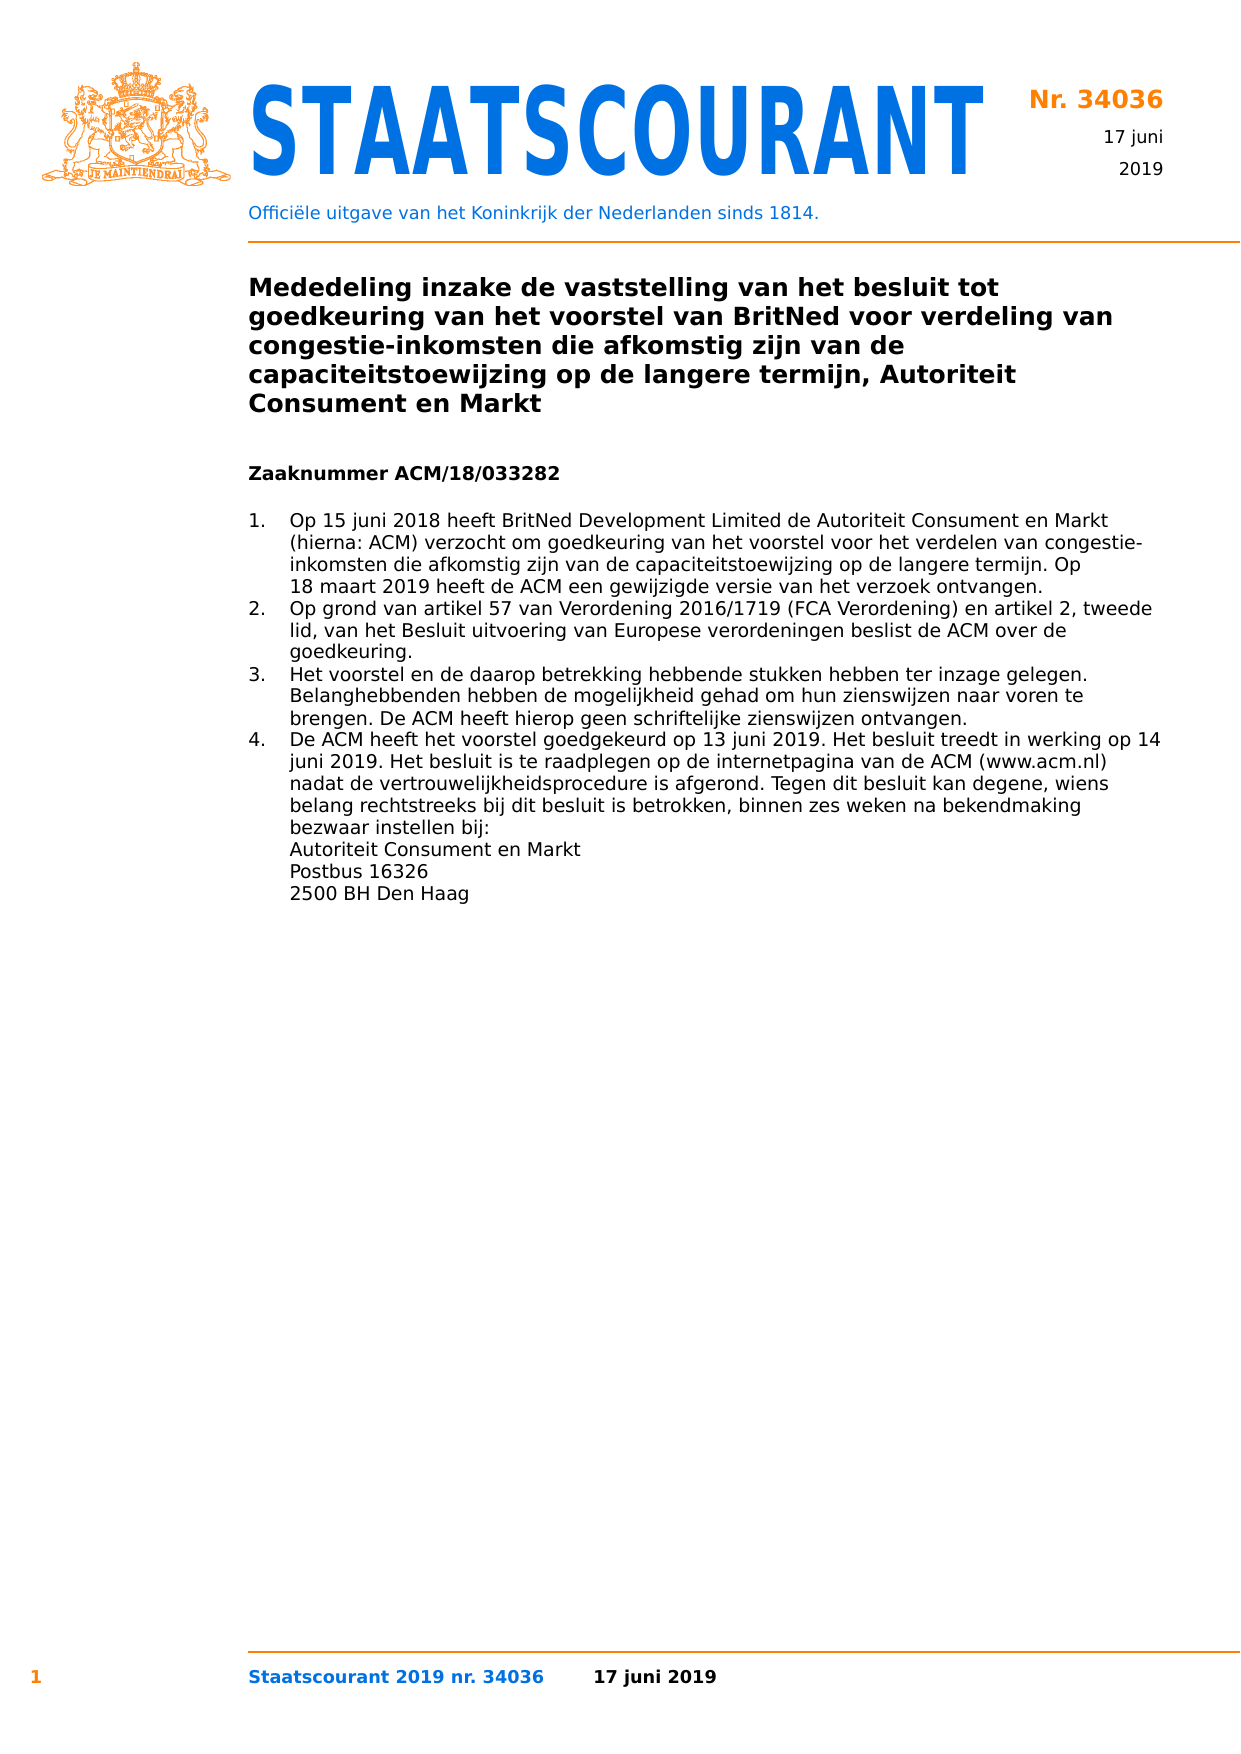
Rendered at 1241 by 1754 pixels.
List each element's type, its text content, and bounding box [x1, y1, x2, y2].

table_cell Officiële uitgave van het Koninkrijk der Nederlanden sinds 1814. [248, 203, 1240, 241]
text 2. Op grond van artikel 57 van Verordening 2016/1719 (FCA Verordening) en artikel 2, tweede lid, van het Besluit uitvoering van Europese verordeningen beslist de ACM over de goedkeuring. [248, 597, 1163, 663]
table_cell 2019 [998, 153, 1240, 203]
table_header STAATSCOURANT [248, 62, 998, 203]
picture [41, 62, 231, 186]
text 1. Op 15 juni 2018 heeft BritNed Development Limited de Autoriteit Consument en Markt (hierna: ACM) verzocht om goedkeuring van het voorstel voor het verdelen van congestie-inkomsten die afkomstig zijn van de capaciteitstoewijzing op de langere termijn. Op 18 maart 2019 heeft de ACM een gewijzigde versie van het verzoek ontvangen. [248, 509, 1163, 597]
text 2500 BH Den Haag [289, 883, 1163, 905]
text 3. Het voorstel en de daarop betrekking hebbende stukken hebben ter inzage gelegen. Belanghebbenden hebben de mogelijkheid gehad om hun zienswijzen naar voren te brengen. De ACM heeft hierop geen schriftelijke zienswijzen ontvangen. [248, 663, 1163, 729]
table_header [25, 62, 248, 241]
table_cell 17 juni [998, 121, 1240, 153]
table_header Nr. 34036 [998, 62, 1240, 121]
subtitle Mededeling inzake de vaststelling van het besluit tot goedkeuring van het voorstel van BritNed voor verdeling van congestie-inkomsten die afkomstig zijn van de capaciteitstoewijzing op de langere termijn, Autoriteit Consument en Markt [248, 273, 1163, 419]
subtitle Zaaknummer ACM/18/033282 [248, 463, 1163, 484]
text Postbus 16326 [289, 861, 1163, 883]
text Autoriteit Consument en Markt [289, 839, 1163, 861]
text 4. De ACM heeft het voorstel goedgekeurd op 13 juni 2019. Het besluit treedt in werking op 14 juni 2019. Het besluit is te raadplegen op de internetpagina van de ACM (www.acm.nl) nadat de vertrouwelijkheidsprocedure is afgerond. Tegen dit besluit kan degene, wiens belang rechtstreeks bij dit besluit is betrokken, binnen zes weken na bekendmaking bezwaar instellen bij: [248, 729, 1163, 839]
